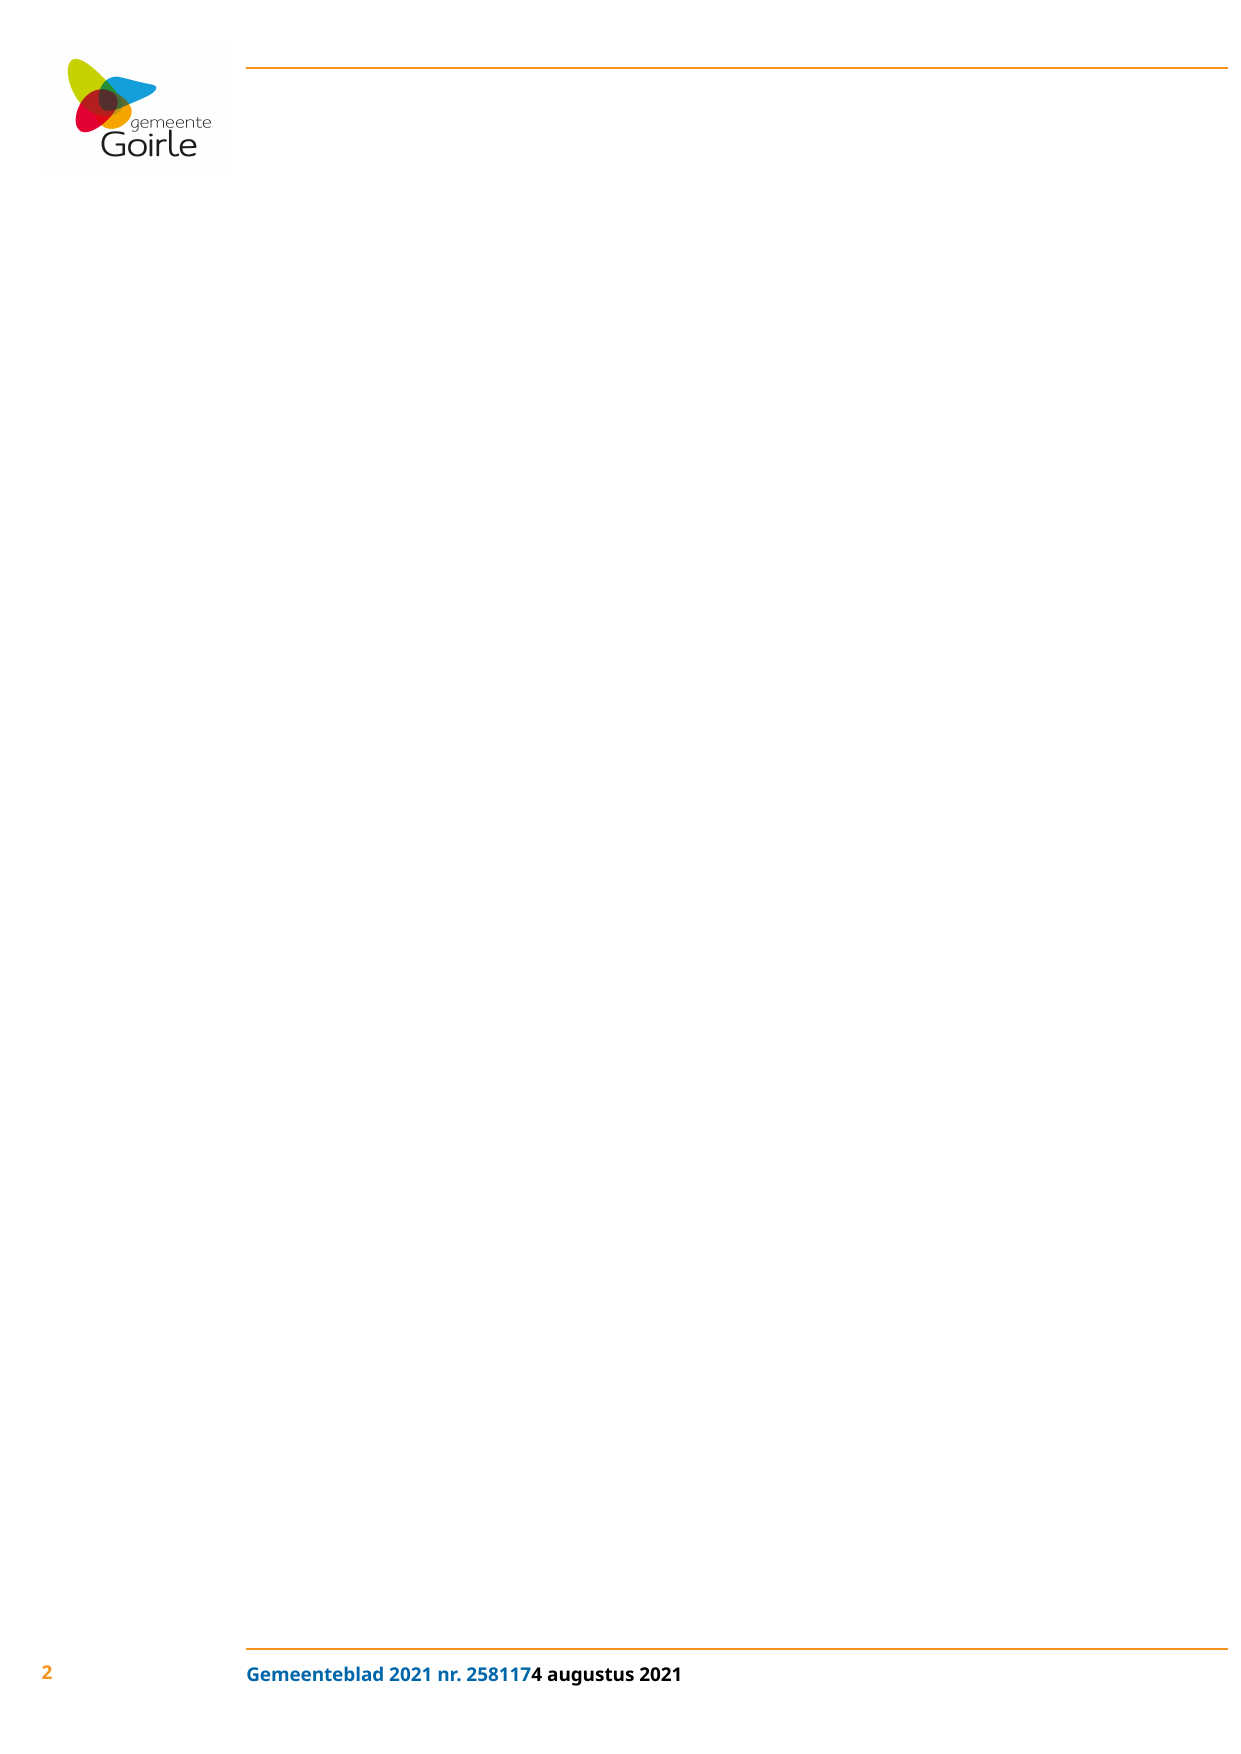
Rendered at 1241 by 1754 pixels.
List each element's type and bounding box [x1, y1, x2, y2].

picture [41, 47, 231, 172]
